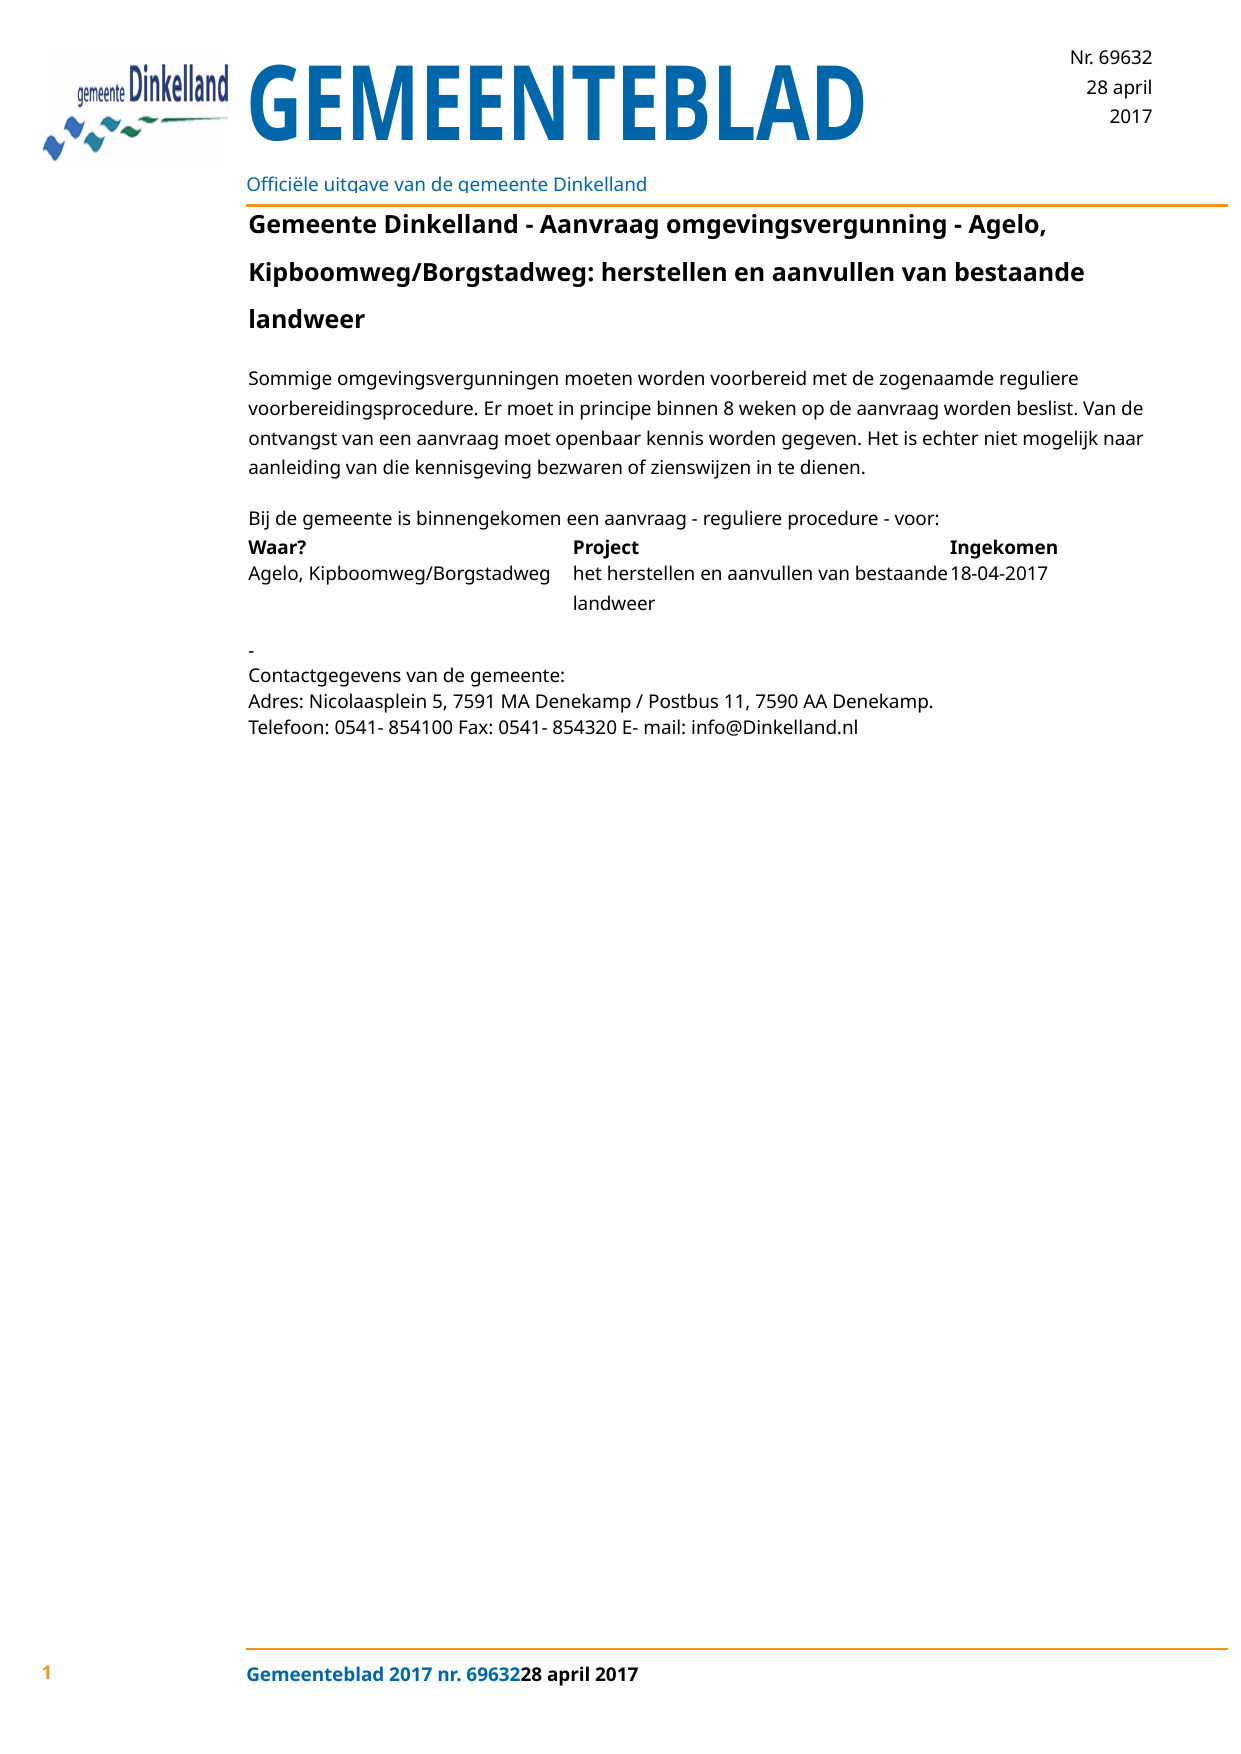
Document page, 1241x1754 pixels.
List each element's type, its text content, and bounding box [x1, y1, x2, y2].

table_header Ingekomen [950, 534, 1152, 560]
text Sommige omgevingsvergunningen moeten worden voorbereid met de zogenaamde reguliere voorbereidingsprocedure. Er moet in principe binnen 8 weken op de aanvraag worden beslist. Van de ontvangst van een aanvraag moet openbaar kennis worden gegeven. Het is echter niet mogelijk naar aanleiding van die kennisgeving bezwaren of zienswijzen in te dienen. [248, 366, 1152, 480]
text Adres: Nicolaasplein 5, 7591 MA Denekamp / Postbus 11, 7590 AA Denekamp. [248, 688, 1152, 714]
text Contactgegevens van de gemeente: [248, 663, 1152, 688]
table_cell het herstellen en aanvullen van bestaande landweer [573, 560, 950, 615]
text Bij de gemeente is binnengekomen een aanvraag - reguliere procedure - voor: [248, 505, 1152, 530]
table_cell Agelo, Kipboomweg/Borgstadweg [248, 560, 573, 615]
table_header Waar? [248, 534, 573, 560]
text Telefoon: 0541- 854100 Fax: 0541- 854320 E- mail: info@Dinkelland.nl [248, 714, 1152, 740]
text Gemeente Dinkelland - Aanvraag omgevingsvergunning - Agelo, Kipboomweg/Borgstadweg: herstellen en aanvullen van bestaande landweer [248, 207, 1152, 336]
text - [248, 637, 1152, 663]
table_cell 18-04-2017 [950, 560, 1152, 615]
picture [41, 47, 231, 172]
table_header Project [573, 534, 950, 560]
